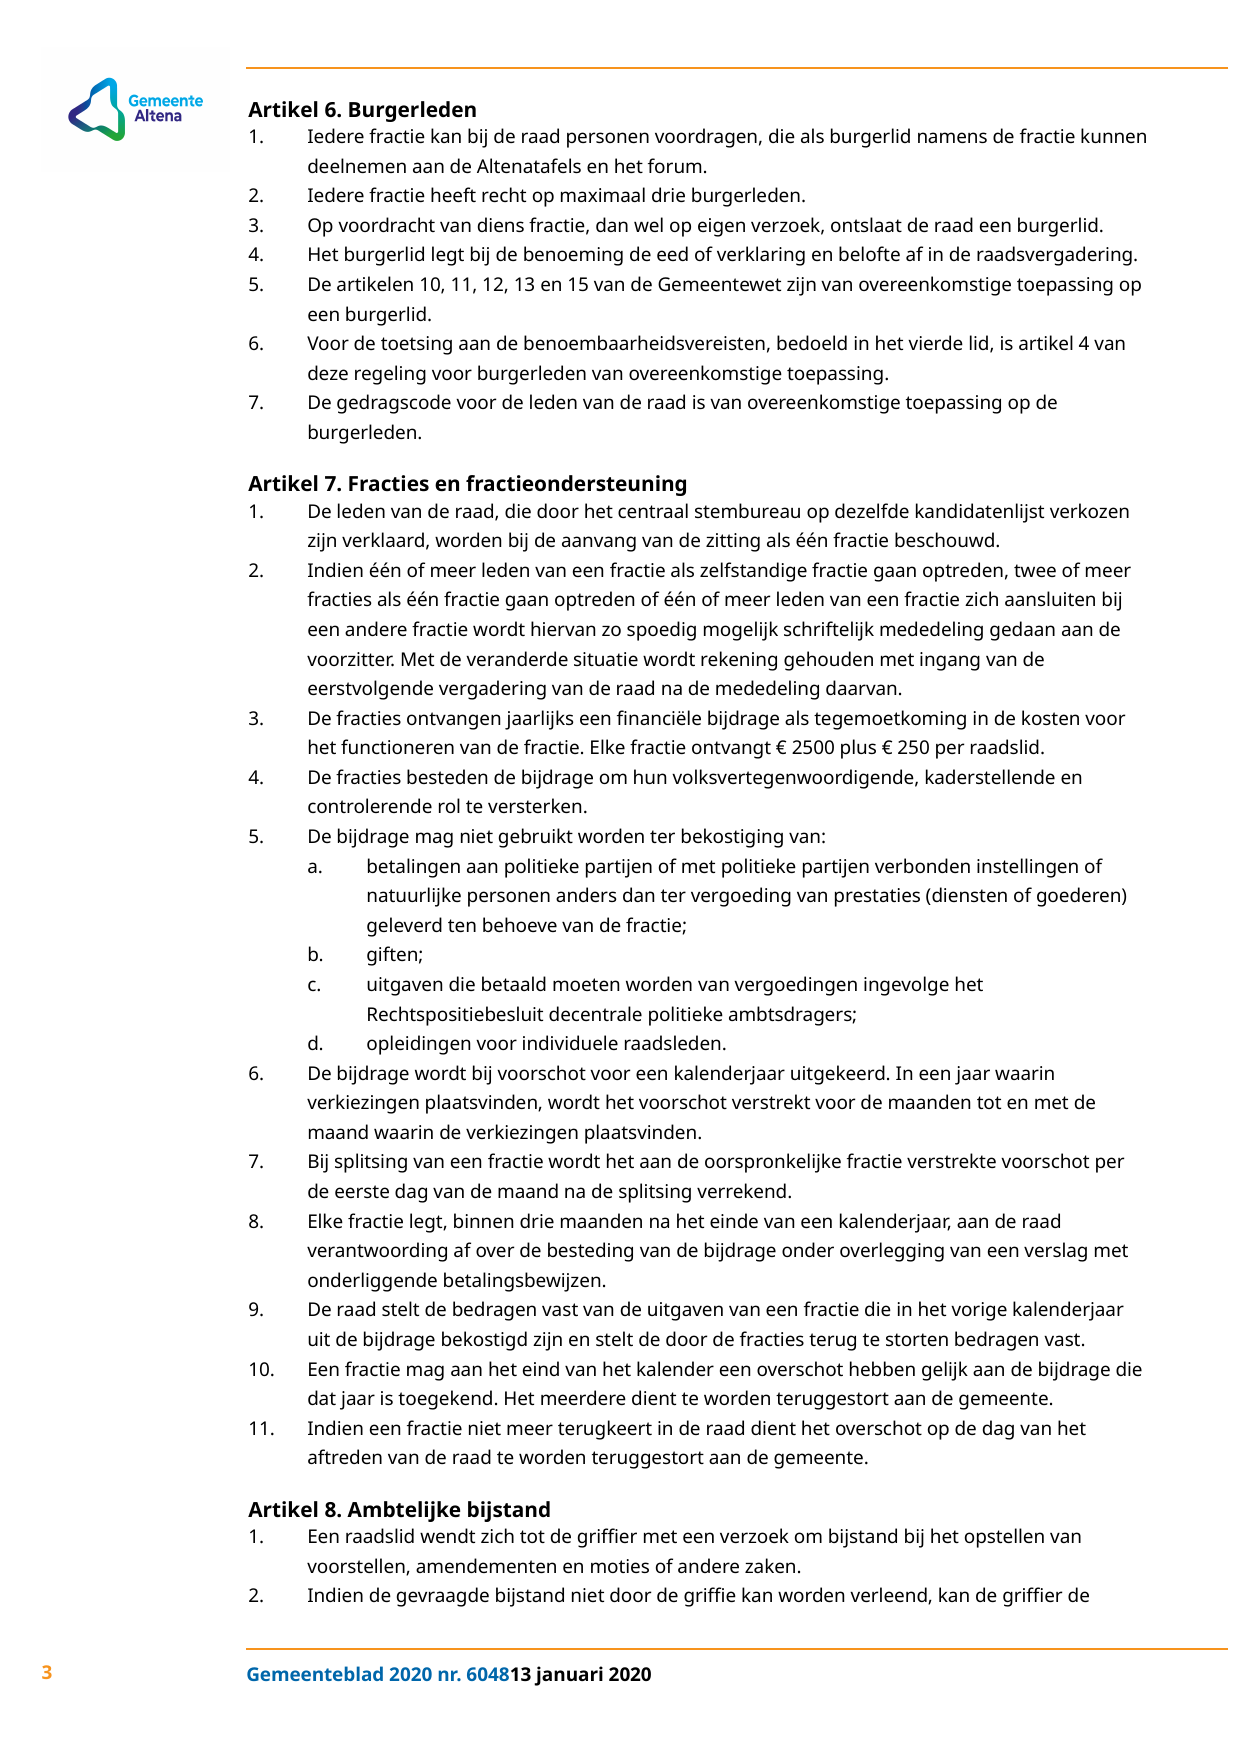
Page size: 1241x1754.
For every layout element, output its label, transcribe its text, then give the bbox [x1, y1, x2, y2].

list De leden van de raad, die door het centraal stembureau op dezelfde kandidatenlijst verkozen zijn verklaard, worden bij de aanvang van de zitting als één fractie beschouwd. [248, 498, 1152, 553]
list Een raadslid wendt zich tot de griffier met een verzoek om bijstand bij het opstellen van voorstellen, amendementen en moties of andere zaken. [248, 1523, 1152, 1579]
list uitgaven die betaald moeten worden van vergoedingen ingevolge het Rechtspositiebesluit decentrale politieke ambtsdragers; [307, 971, 1152, 1027]
list De bijdrage mag niet gebruikt worden ter bekostiging van: [248, 823, 1152, 849]
list Bij splitsing van een fractie wordt het aan de oorspronkelijke fractie verstrekte voorschot per de eerste dag van de maand na de splitsing verrekend. [248, 1149, 1152, 1204]
picture [41, 47, 231, 172]
list Iedere fractie heeft recht op maximaal drie burgerleden. [248, 182, 1152, 208]
list Indien één of meer leden van een fractie als zelfstandige fractie gaan optreden, twee of meer fracties als één fractie gaan optreden of één of meer leden van een fractie zich aansluiten bij een andere fractie wordt hiervan zo spoedig mogelijk schriftelijk mededeling gedaan aan de voorzitter. Met de veranderde situatie wordt rekening gehouden met ingang van de eerstvolgende vergadering van de raad na de mededeling daarvan. [248, 557, 1152, 701]
list Op voordracht van diens fractie, dan wel op eigen verzoek, ontslaat de raad een burgerlid. [248, 212, 1152, 238]
list Iedere fractie kan bij de raad personen voordragen, die als burgerlid namens de fractie kunnen deelnemen aan de Altenatafels en het forum. [248, 123, 1152, 178]
list betalingen aan politieke partijen of met politieke partijen verbonden instellingen of natuurlijke personen anders dan ter vergoeding van prestaties (diensten of goederen) geleverd ten behoeve van de fractie; [307, 853, 1152, 938]
list Indien de gevraagde bijstand niet door de griffie kan worden verleend, kan de griffier de [248, 1583, 1152, 1608]
list De fracties besteden de bijdrage om hun volksvertegenwoordigende, kaderstellende en controlerende rol te versterken. [248, 764, 1152, 819]
list De bijdrage wordt bij voorschot voor een kalenderjaar uitgekeerd. In een jaar waarin verkiezingen plaatsvinden, wordt het voorschot verstrekt voor de maanden tot en met de maand waarin de verkiezingen plaatsvinden. [248, 1060, 1152, 1145]
list De raad stelt de bedragen vast van de uitgaven van een fractie die in het vorige kalenderjaar uit de bijdrage bekostigd zijn en stelt de door de fracties terug te storten bedragen vast. [248, 1297, 1152, 1352]
list Een fractie mag aan het eind van het kalender een overschot hebben gelijk aan de bijdrage die dat jaar is toegekend. Het meerdere dient te worden teruggestort aan de gemeente. [248, 1356, 1152, 1411]
list De fracties ontvangen jaarlijks een financiële bijdrage als tegemoetkoming in de kosten voor het functioneren van de fractie. Elke fractie ontvangt € 2500 plus € 250 per raadslid. [248, 705, 1152, 760]
list Het burgerlid legt bij de benoeming de eed of verklaring en belofte af in de raadsvergadering. [248, 242, 1152, 267]
list De gedragscode voor de leden van de raad is van overeenkomstige toepassing op de burgerleden. [248, 389, 1152, 445]
list giften; [307, 942, 1152, 967]
text Artikel 8. Ambtelijke bijstand [248, 1495, 1152, 1523]
text Artikel 6. Burgerleden [248, 95, 1152, 123]
text Artikel 7. Fracties en fractieondersteuning [248, 469, 1152, 498]
list Indien een fractie niet meer terugkeert in de raad dient het overschot op de dag van het aftreden van de raad te worden teruggestort aan de gemeente. [248, 1415, 1152, 1470]
list De artikelen 10, 11, 12, 13 en 15 van de Gemeentewet zijn van overeenkomstige toepassing op een burgerlid. [248, 271, 1152, 326]
list Elke fractie legt, binnen drie maanden na het einde van een kalenderjaar, aan de raad verantwoording af over de besteding van de bijdrage onder overlegging van een verslag met onderliggende betalingsbewijzen. [248, 1208, 1152, 1293]
list Voor de toetsing aan de benoembaarheidsvereisten, bedoeld in het vierde lid, is artikel 4 van deze regeling voor burgerleden van overeenkomstige toepassing. [248, 330, 1152, 386]
list opleidingen voor individuele raadsleden. [307, 1030, 1152, 1056]
